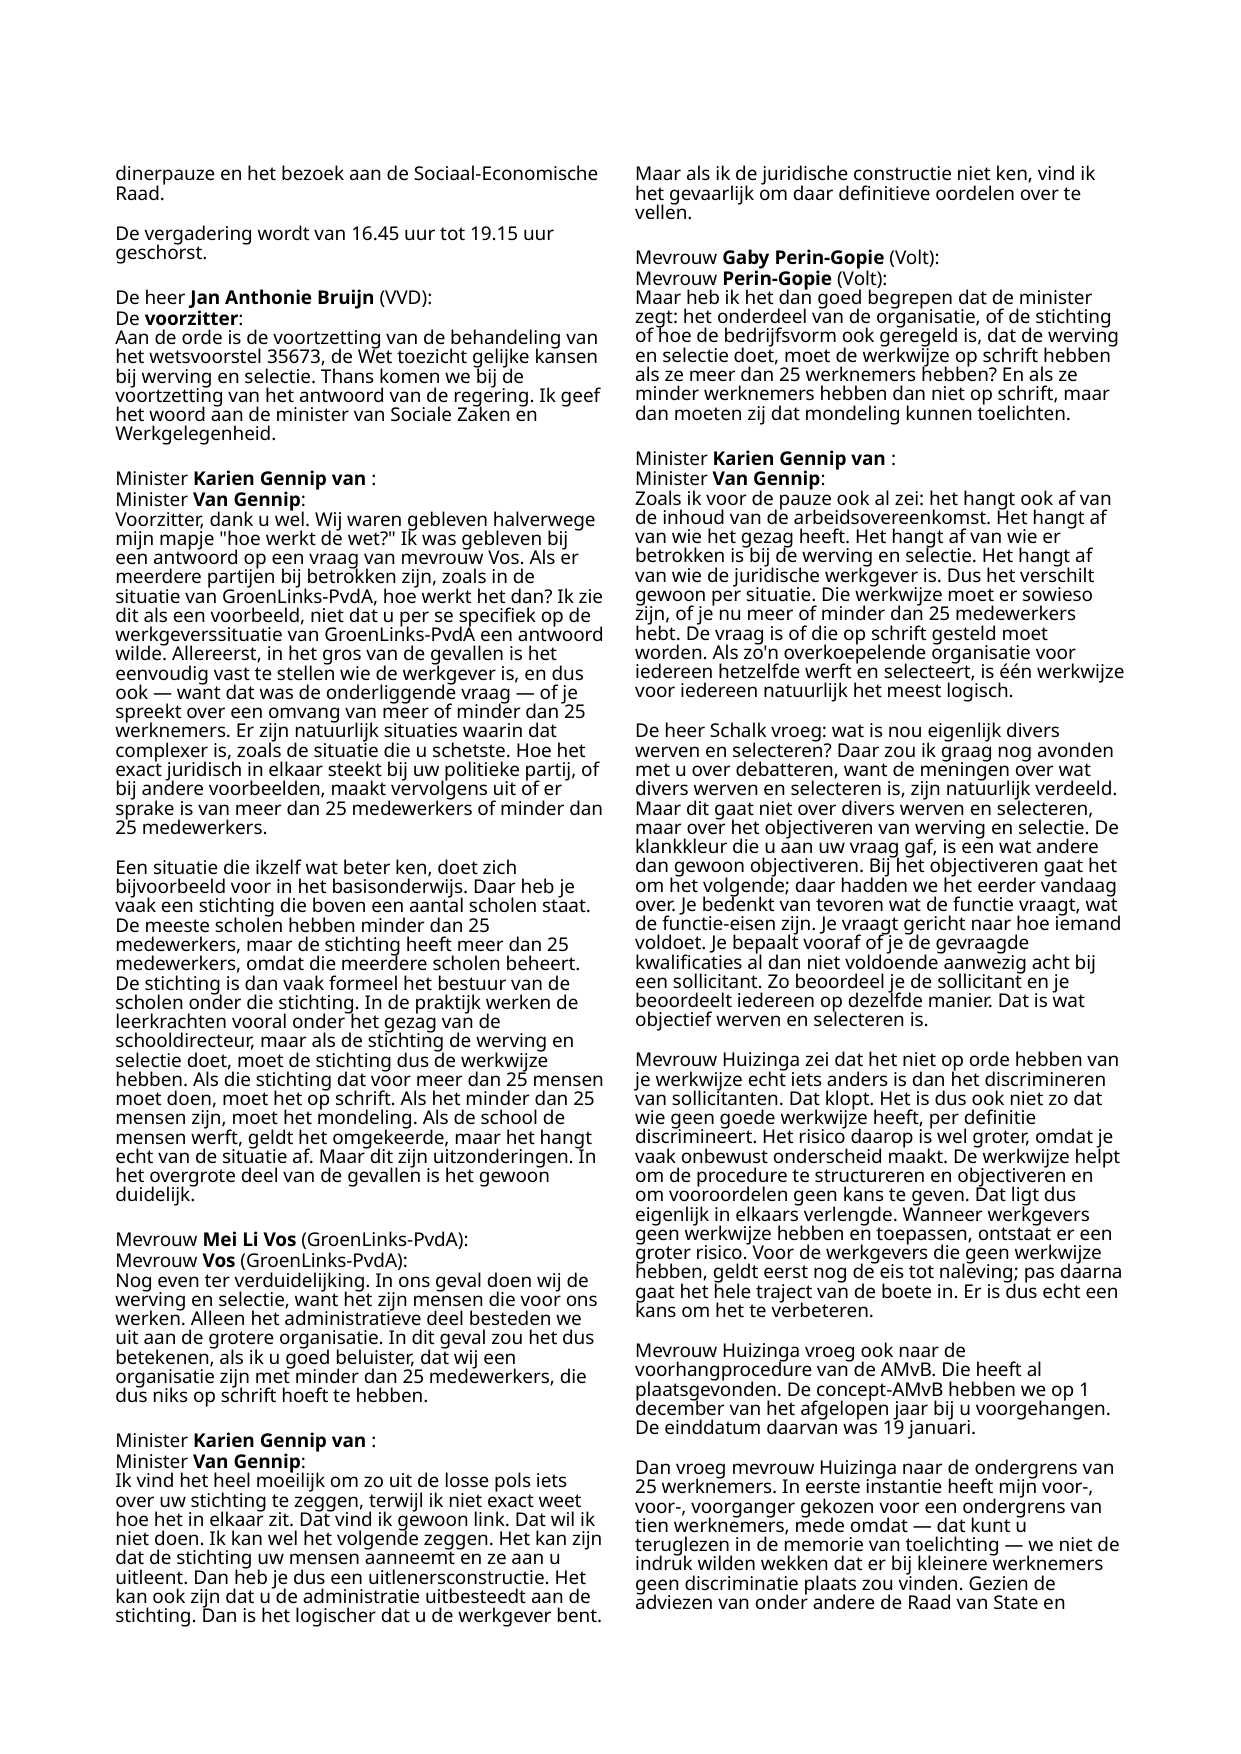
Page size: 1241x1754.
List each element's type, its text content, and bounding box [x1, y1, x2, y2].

text De heer Schalk vroeg: wat is nou eigenlijk divers werven en selecteren? Daar zou ik graag nog avonden met u over debatteren, want de meningen over wat divers werven en selecteren is, zijn natuurlijk verdeeld. Maar dit gaat niet over divers werven en selecteren, maar over het objectiveren van werving en selectie. De klankkleur die u aan uw vraag gaf, is een wat andere dan gewoon objectiveren. Bij het objectiveren gaat het om het volgende; daar hadden we het eerder vandaag over. Je bedenkt van tevoren wat de functie vraagt, wat de functie-eisen zijn. Je vraagt gericht naar hoe iemand voldoet. Je bepaalt vooraf of je de gevraagde kwalificaties al dan niet voldoende aanwezig acht bij een sollicitant. Zo beoordeel je de sollicitant en je beoordeelt iedereen op dezelfde manier. Dat is wat objectief werven en selecteren is. [635, 722, 1125, 1031]
text Een situatie die ikzelf wat beter ken, doet zich bijvoorbeeld voor in het basisonderwijs. Daar heb je vaak een stichting die boven een aantal scholen staat. De meeste scholen hebben minder dan 25 medewerkers, maar de stichting heeft meer dan 25 medewerkers, omdat die meerdere scholen beheert. De stichting is dan vaak formeel het bestuur van de scholen onder die stichting. In de praktijk werken de leerkrachten vooral onder het gezag van de schooldirecteur, maar als de stichting de werving en selectie doet, moet de stichting dus de werkwijze hebben. Als die stichting dat voor meer dan 25 mensen moet doen, moet het op schrift. Als het minder dan 25 mensen zijn, moet het mondeling. Als de school de mensen werft, geldt het omgekeerde, maar het hangt echt van de situatie af. Maar dit zijn uitzonderingen. In het overgrote deel van de gevallen is het gewoon duidelijk. [115, 859, 605, 1206]
text Voorzitter, dank u wel. Wij waren gebleven halverwege mijn mapje "hoe werkt de wet?" Ik was gebleven bij een antwoord op een vraag van mevrouw Vos. Als er meerdere partijen bij betrokken zijn, zoals in de situatie van GroenLinks-PvdA, hoe werkt het dan? Ik zie dit als een voorbeeld, niet dat u per se specifiek op de werkgeverssituatie van GroenLinks-PvdA een antwoord wilde. Allereerst, in het gros van de gevallen is het eenvoudig vast te stellen wie de werkgever is, en dus ook — want dat was de onderliggende vraag — of je spreekt over een omvang van meer of minder dan 25 werknemers. Er zijn natuurlijk situaties waarin dat complexer is, zoals de situatie die u schetste. Hoe het exact juridisch in elkaar steekt bij uw politieke partij, of bij andere voorbeelden, maakt vervolgens uit of er sprake is van meer dan 25 medewerkers of minder dan 25 medewerkers. [115, 511, 605, 838]
text De voorzitter: [115, 310, 605, 329]
text Aan de orde is de voortzetting van de behandeling van het wetsvoorstel 35673, de Wet toezicht gelijke kansen bij werving en selectie. Thans komen we bij de voortzetting van het antwoord van de regering. Ik geef het woord aan de minister van Sociale Zaken en Werkgelegenheid. [115, 329, 605, 445]
text Ik vind het heel moeilijk om zo uit de losse pols iets over uw stichting te zeggen, terwijl ik niet exact weet hoe het in elkaar zit. Dat vind ik gewoon link. Dat wil ik niet doen. Ik kan wel het volgende zeggen. Het kan zijn dat de stichting uw mensen aanneemt en ze aan u uitleent. Dan heb je dus een uitlenersconstructie. Het kan ook zijn dat u de administratie uitbesteedt aan de stichting. Dan is het logischer dat u de werkgever bent. [115, 1472, 605, 1626]
text Nog even ter verduidelijking. In ons geval doen wij de werving en selectie, want het zijn mensen die voor ons werken. Alleen het administratieve deel besteden we uit aan de grotere organisatie. In dit geval zou het dus betekenen, als ik u goed beluister, dat wij een organisatie zijn met minder dan 25 medewerkers, die dus niks op schrift hoeft te hebben. [115, 1272, 605, 1406]
text De heer Jan Anthonie Bruijn (VVD): [115, 284, 605, 310]
text Mevrouw Gaby Perin-Gopie (Volt): [635, 244, 1125, 270]
text Minister Karien Gennip van : [635, 445, 1125, 470]
text De vergadering wordt van 16.45 uur tot 19.15 uur geschorst. [115, 225, 605, 263]
text Dan vroeg mevrouw Huizinga naar de ondergrens van 25 werknemers. In eerste instantie heeft mijn voor-, voor-, voorganger gekozen voor een ondergrens van tien werknemers, mede omdat — dat kunt u teruglezen in de memorie van toelichting — we niet de indruk wilden wekken dat er bij kleinere werknemers geen discriminatie plaats zou vinden. Gezien de adviezen van onder andere de Raad van State en [635, 1459, 1125, 1613]
text Maar heb ik het dan goed begrepen dat de minister zegt: het onderdeel van de organisatie, of de stichting of hoe de bedrijfsvorm ook geregeld is, dat de werving en selectie doet, moet de werkwijze op schrift hebben als ze meer dan 25 werknemers hebben? En als ze minder werknemers hebben dan niet op schrift, maar dan moeten zij dat mondeling kunnen toelichten. [635, 289, 1125, 424]
text Mevrouw Vos (GroenLinks-PvdA): [115, 1252, 605, 1272]
text Mevrouw Perin-Gopie (Volt): [635, 270, 1125, 289]
text Minister Van Gennip: [635, 470, 1125, 490]
text Maar als ik de juridische constructie niet ken, vind ik het gevaarlijk om daar definitieve oordelen over te vellen. [635, 165, 1125, 223]
text Mevrouw Huizinga zei dat het niet op orde hebben van je werkwijze echt iets anders is dan het discrimineren van sollicitanten. Dat klopt. Het is dus ook niet zo dat wie geen goede werkwijze heeft, per definitie discrimineert. Het risico daarop is wel groter, omdat je vaak onbewust onderscheid maakt. De werkwijze helpt om de procedure te structureren en objectiveren en om vooroordelen geen kans te geven. Dat ligt dus eigenlijk in elkaars verlengde. Wanneer werkgevers geen werkwijze hebben en toepassen, ontstaat er een groter risico. Voor de werkgevers die geen werkwijze hebben, geldt eerst nog de eis tot naleving; pas daarna gaat het hele traject van de boete in. Er is dus echt een kans om het te verbeteren. [635, 1051, 1125, 1321]
text Minister Van Gennip: [115, 1453, 605, 1472]
text Minister Van Gennip: [115, 491, 605, 511]
text Minister Karien Gennip van : [115, 466, 605, 491]
text Mevrouw Huizinga vroeg ook naar de voorhangprocedure van de AMvB. Die heeft al plaatsgevonden. De concept-AMvB hebben we op 1 december van het afgelopen jaar bij u voorgehangen. De einddatum daarvan was 19 januari. [635, 1342, 1125, 1438]
text dinerpauze en het bezoek aan de Sociaal-Economische Raad. [115, 165, 605, 204]
text Zoals ik voor de pauze ook al zei: het hangt ook af van de inhoud van de arbeidsovereenkomst. Het hangt af van wie het gezag heeft. Het hangt af van wie er betrokken is bij de werving en selectie. Het hangt af van wie de juridische werkgever is. Dus het verschilt gewoon per situatie. Die werkwijze moet er sowieso zijn, of je nu meer of minder dan 25 medewerkers hebt. De vraag is of die op schrift gesteld moet worden. Als zo'n overkoepelende organisatie voor iedereen hetzelfde werft en selecteert, is één werkwijze voor iedereen natuurlijk het meest logisch. [635, 490, 1125, 702]
text Minister Karien Gennip van : [115, 1427, 605, 1453]
text Mevrouw Mei Li Vos (GroenLinks-PvdA): [115, 1227, 605, 1252]
